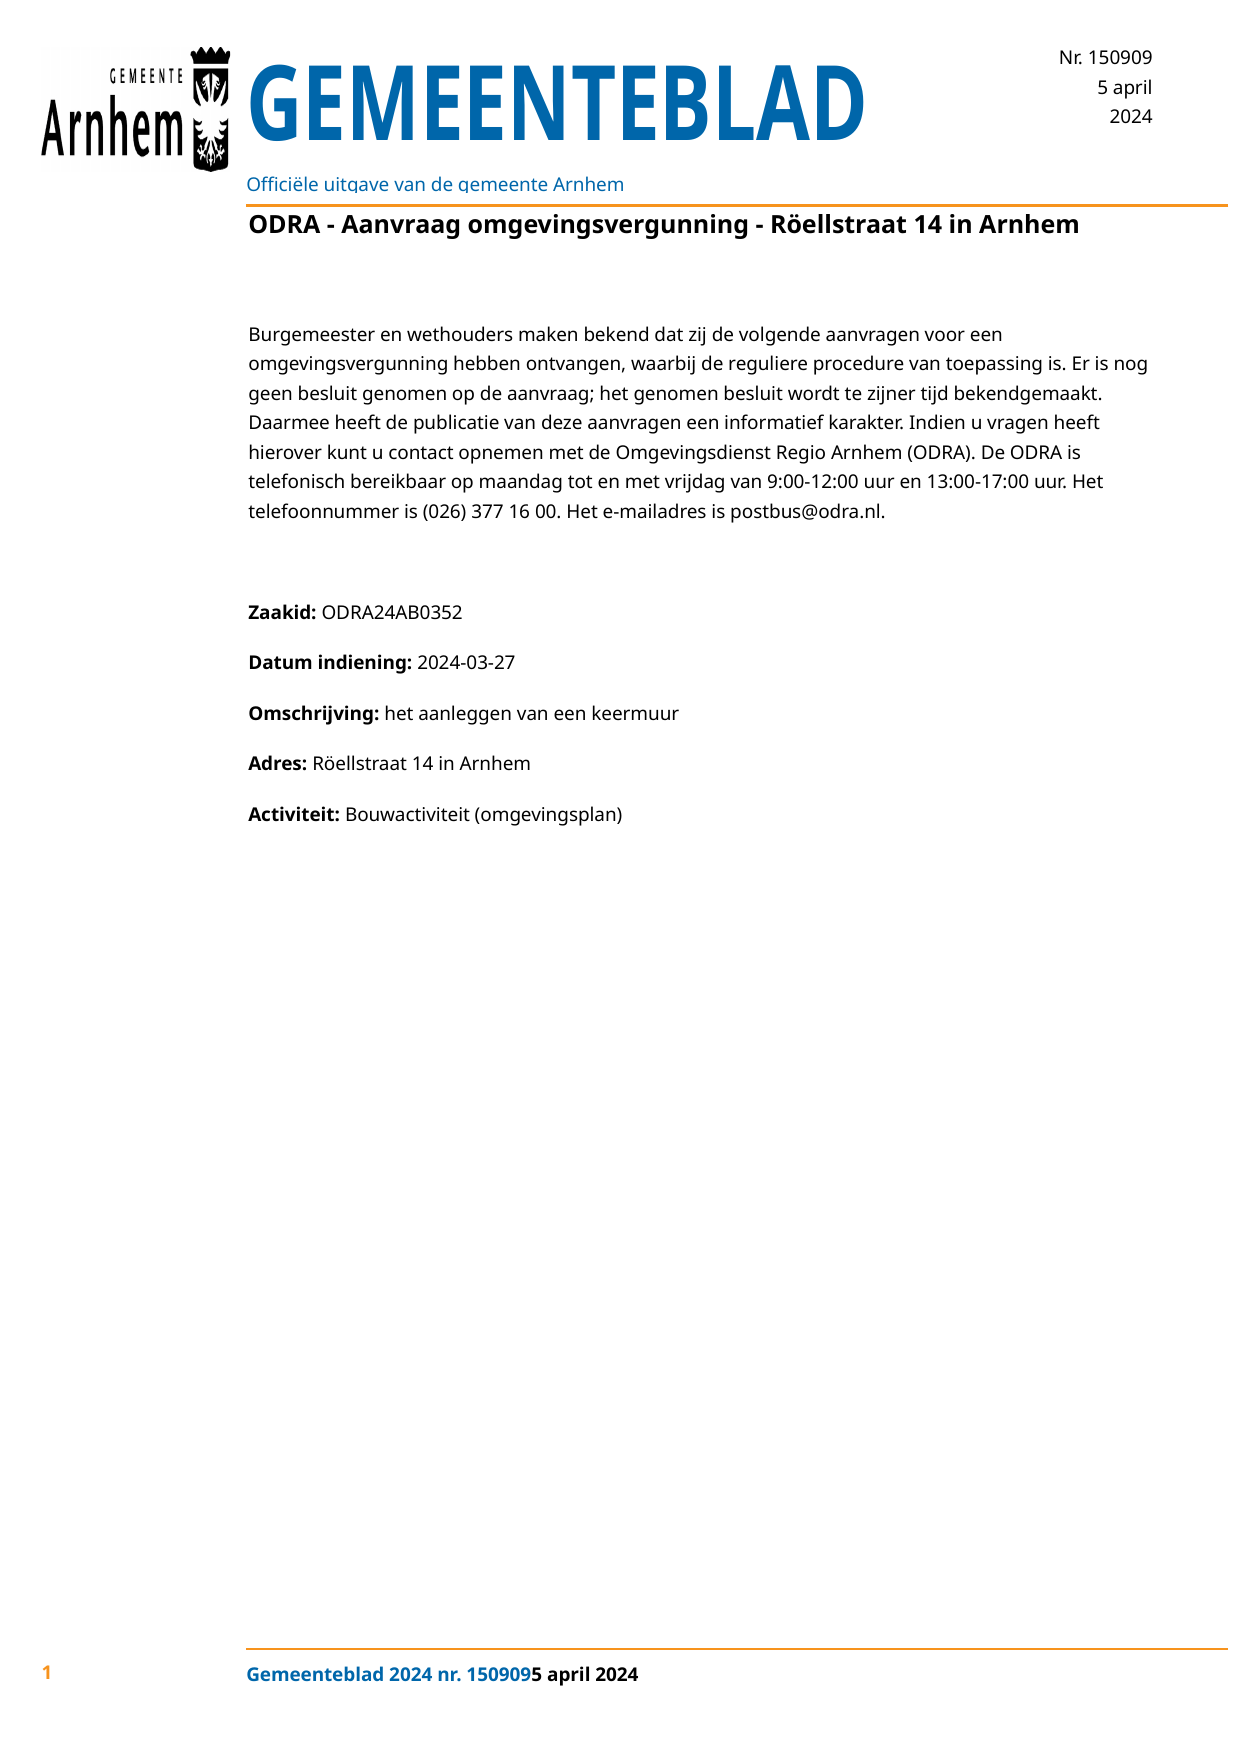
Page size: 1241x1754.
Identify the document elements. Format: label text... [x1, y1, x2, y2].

text Activiteit: Bouwactiviteit (omgevingsplan) [248, 801, 1152, 826]
text Zaakid: ODRA24AB0352 [248, 599, 1152, 625]
text ODRA - Aanvraag omgevingsvergunning - Röellstraat 14 in Arnhem [248, 207, 1152, 241]
text Omschrijving: het aanleggen van een keermuur [248, 700, 1152, 726]
text Burgemeester en wethouders maken bekend dat zij de volgende aanvragen voor een omgevingsvergunning hebben ontvangen, waarbij de reguliere procedure van toepassing is. Er is nog geen besluit genomen op de aanvraag; het genomen besluit wordt te zijner tijd bekendgemaakt. Daarmee heeft de publicatie van deze aanvragen een informatief karakter. Indien u vragen heeft hierover kunt u contact opnemen met de Omgevingsdienst Regio Arnhem (ODRA). De ODRA is telefonisch bereikbaar op maandag tot en met vrijdag van 9:00-12:00 uur en 13:00-17:00 uur. Het telefoonnummer is (026) 377 16 00. Het e-mailadres is postbus@odra.nl. [248, 321, 1152, 524]
picture [41, 47, 231, 172]
text Adres: Röellstraat 14 in Arnhem [248, 750, 1152, 776]
text Datum indiening: 2024-03-27 [248, 649, 1152, 675]
